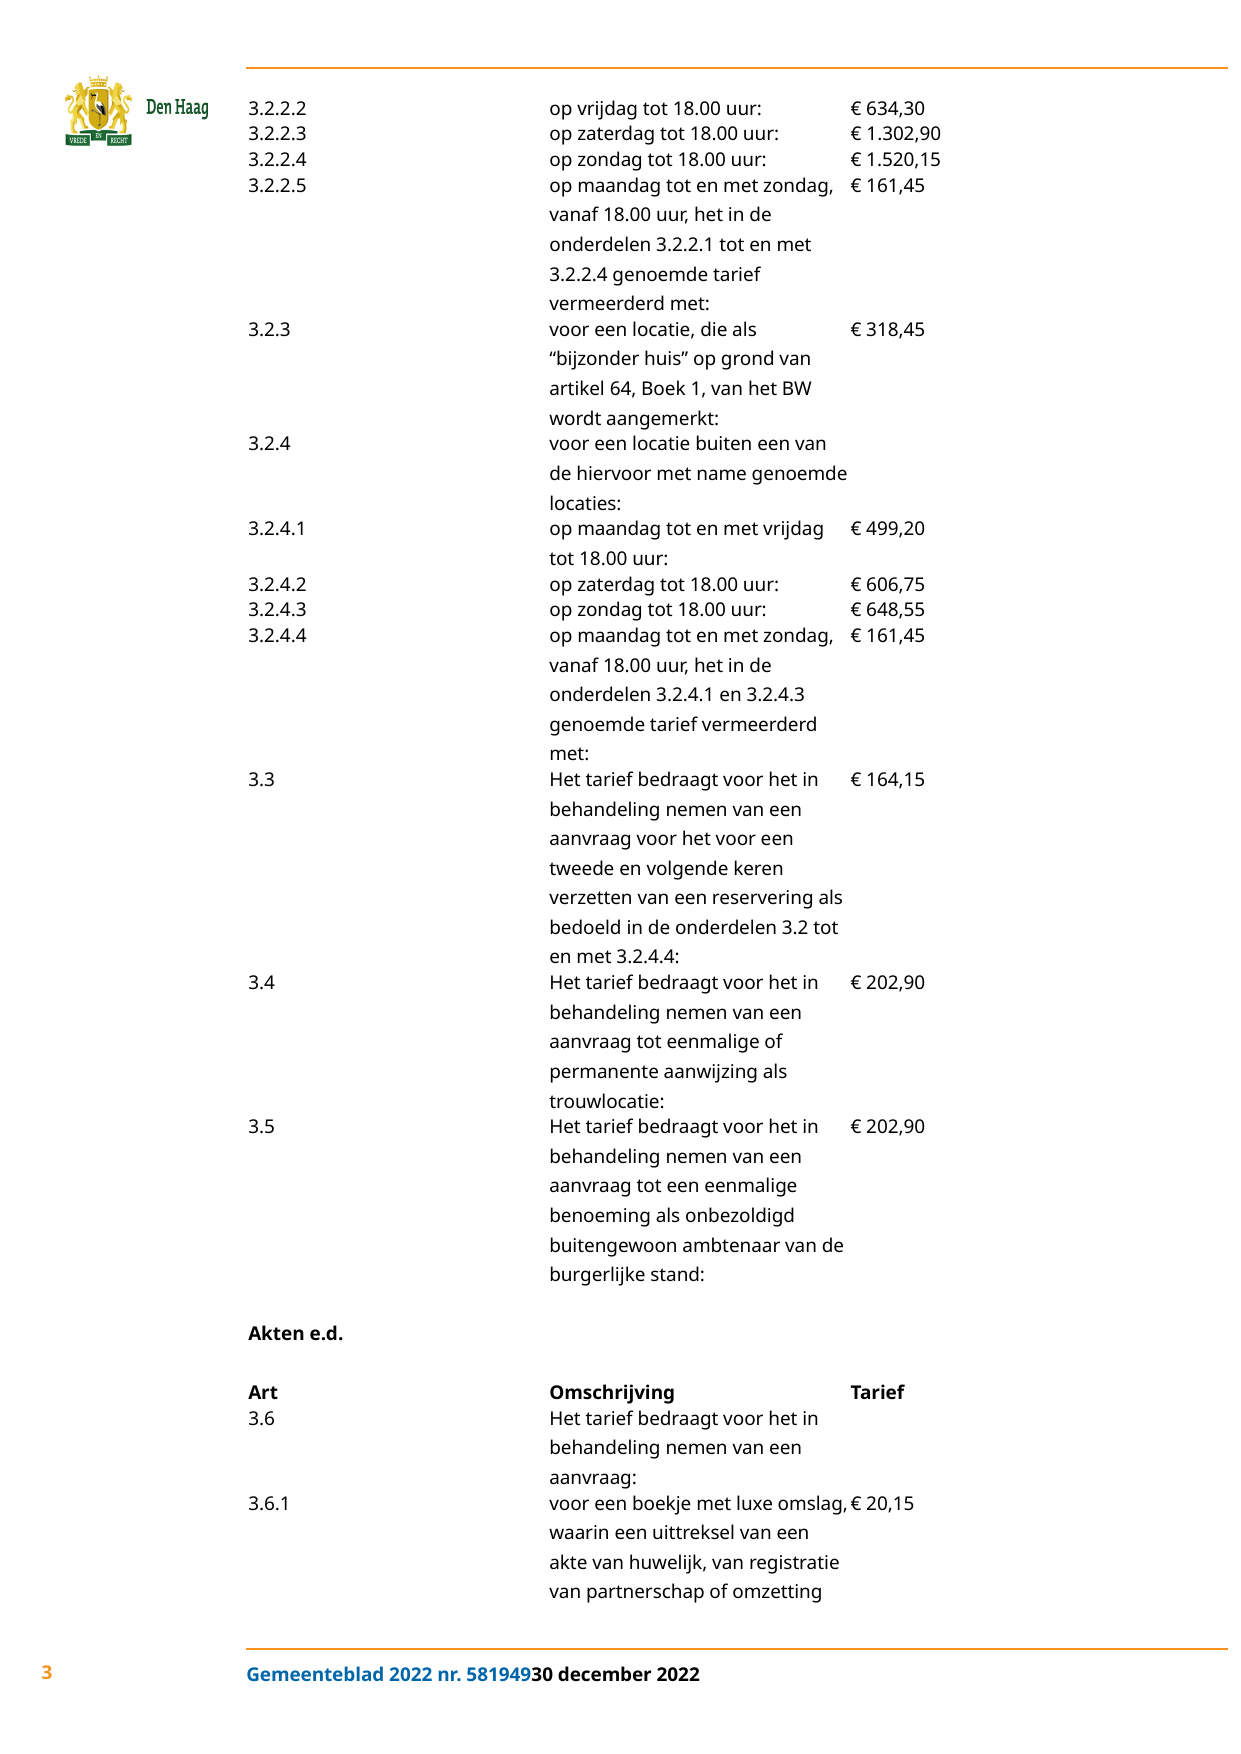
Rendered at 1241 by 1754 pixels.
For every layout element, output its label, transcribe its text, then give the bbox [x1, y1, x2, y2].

table_cell [850, 431, 1152, 515]
table_cell 3.2.2.5 [248, 172, 549, 316]
table_cell op zaterdag tot 18.00 uur: [549, 121, 850, 146]
table_cell € 634,30 [850, 95, 1152, 121]
table_cell voor een locatie buiten een van de hiervoor met name genoemde locaties: [549, 431, 850, 515]
table_cell Het tarief bedraagt voor het in behandeling nemen van een aanvraag tot een eenmalige benoeming als onbezoldigd buitengewoon ambtenaar van de burgerlijke stand: [549, 1114, 850, 1287]
table_cell 3.2.4.3 [248, 596, 549, 622]
table_cell op maandag tot en met zondag, vanaf 18.00 uur, het in de onderdelen 3.2.4.1 en 3.2.4.3 genoemde tarief vermeerderd met: [549, 622, 850, 766]
table_header Art [248, 1379, 549, 1405]
table_cell 3.6 [248, 1405, 549, 1490]
table_cell € 202,90 [850, 1114, 1152, 1287]
table_cell Het tarief bedraagt voor het in behandeling nemen van een aanvraag tot eenmalige of permanente aanwijzing als trouwlocatie: [549, 970, 850, 1113]
table_cell € 164,15 [850, 766, 1152, 969]
table_cell 3.6.1 [248, 1490, 549, 1604]
table_header Tarief [850, 1379, 1152, 1405]
table_cell 3.4 [248, 970, 549, 1113]
table_cell op vrijdag tot 18.00 uur: [549, 95, 850, 121]
table_cell € 648,55 [850, 596, 1152, 622]
table_cell € 499,20 [850, 515, 1152, 571]
table_cell 3.2.4.1 [248, 515, 549, 571]
table_cell 3.2.4 [248, 431, 549, 515]
text Akten e.d. [248, 1320, 1152, 1346]
table_cell 3.2.4.4 [248, 622, 549, 766]
table_cell 3.2.3 [248, 316, 549, 431]
table_cell op maandag tot en met vrijdag tot 18.00 uur: [549, 515, 850, 571]
table_cell op maandag tot en met zondag, vanaf 18.00 uur, het in de onderdelen 3.2.2.1 tot en met 3.2.2.4 genoemde tarief vermeerderd met: [549, 172, 850, 316]
table_cell 3.2.4.2 [248, 571, 549, 596]
table_cell 3.2.2.4 [248, 146, 549, 172]
table_cell € 161,45 [850, 622, 1152, 766]
table_cell Het tarief bedraagt voor het in behandeling nemen van een aanvraag voor het voor een tweede en volgende keren verzetten van een reservering als bedoeld in de onderdelen 3.2 tot en met 3.2.4.4: [549, 766, 850, 969]
table_cell op zaterdag tot 18.00 uur: [549, 571, 850, 596]
table_cell [850, 1405, 1152, 1490]
table_cell 3.2.2.3 [248, 121, 549, 146]
table_cell 3.3 [248, 766, 549, 969]
table_cell Het tarief bedraagt voor het in behandeling nemen van een aanvraag: [549, 1405, 850, 1490]
table_cell € 318,45 [850, 316, 1152, 431]
table_cell € 161,45 [850, 172, 1152, 316]
table_cell 3.2.2.2 [248, 95, 549, 121]
table_cell € 1.520,15 [850, 146, 1152, 172]
table_cell op zondag tot 18.00 uur: [549, 596, 850, 622]
table_cell voor een locatie, die als “bijzonder huis” op grond van artikel 64, Boek 1, van het BW wordt aangemerkt: [549, 316, 850, 431]
table_cell voor een boekje met luxe omslag, waarin een uittreksel van een akte van huwelijk, van registratie van partnerschap of omzetting [549, 1490, 850, 1604]
table_cell € 606,75 [850, 571, 1152, 596]
picture [41, 47, 231, 172]
table_header Omschrijving [549, 1379, 850, 1405]
table_cell € 1.302,90 [850, 121, 1152, 146]
table_cell € 20,15 [850, 1490, 1152, 1604]
table_cell € 202,90 [850, 970, 1152, 1113]
table_cell op zondag tot 18.00 uur: [549, 146, 850, 172]
table_cell 3.5 [248, 1114, 549, 1287]
